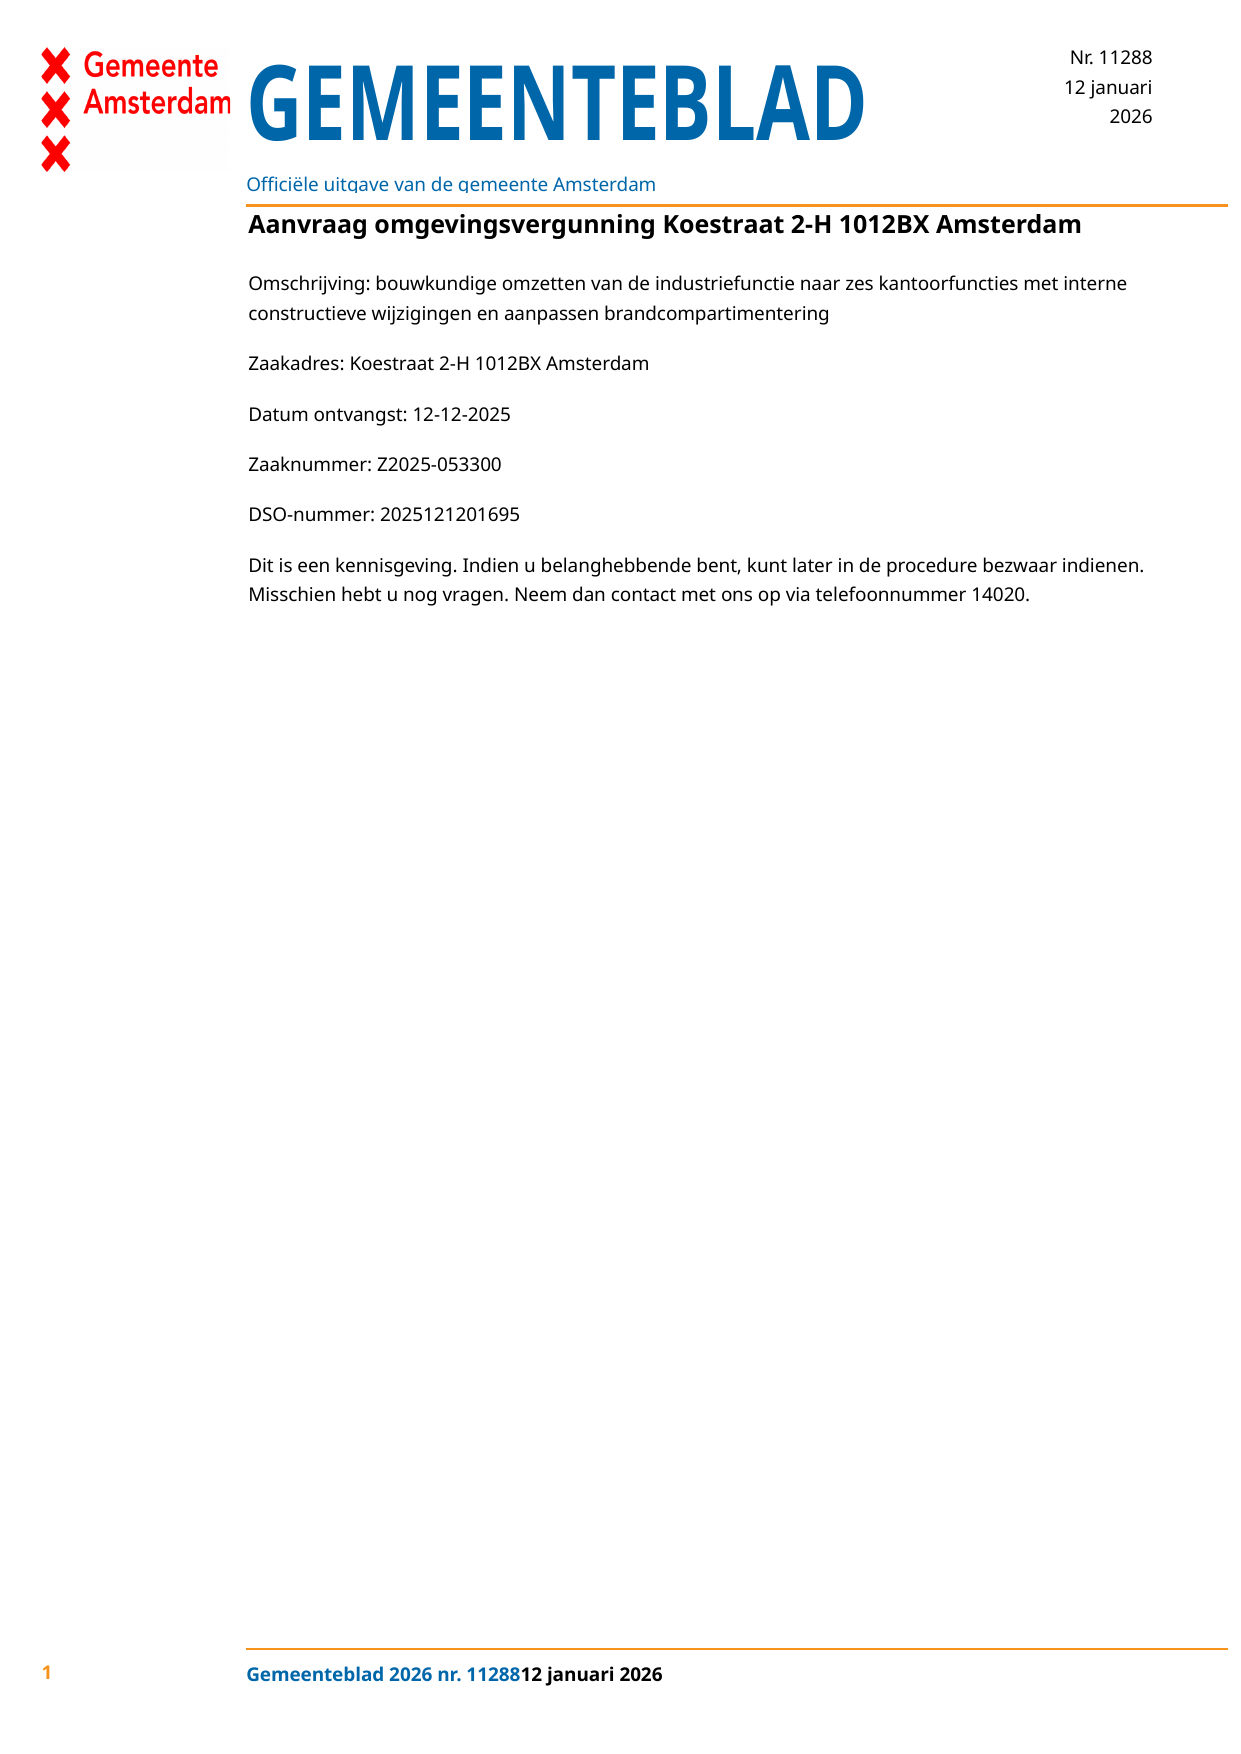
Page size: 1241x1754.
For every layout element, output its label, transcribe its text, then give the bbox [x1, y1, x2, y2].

text Zaaknummer: Z2025-053300 [248, 451, 1152, 477]
text Dit is een kennisgeving. Indien u belanghebbende bent, kunt later in de procedure bezwaar indienen. Misschien hebt u nog vragen. Neem dan contact met ons op via telefoonnummer 14020. [248, 552, 1152, 607]
text DSO-nummer: 2025121201695 [248, 502, 1152, 527]
text Datum ontvangst: 12-12-2025 [248, 401, 1152, 426]
text Aanvraag omgevingsvergunning Koestraat 2-H 1012BX Amsterdam [248, 207, 1152, 241]
picture [41, 47, 231, 172]
text Omschrijving: bouwkundige omzetten van de industriefunctie naar zes kantoorfuncties met interne constructieve wijzigingen en aanpassen brandcompartimentering [248, 270, 1152, 326]
text Zaakadres: Koestraat 2-H 1012BX Amsterdam [248, 350, 1152, 376]
